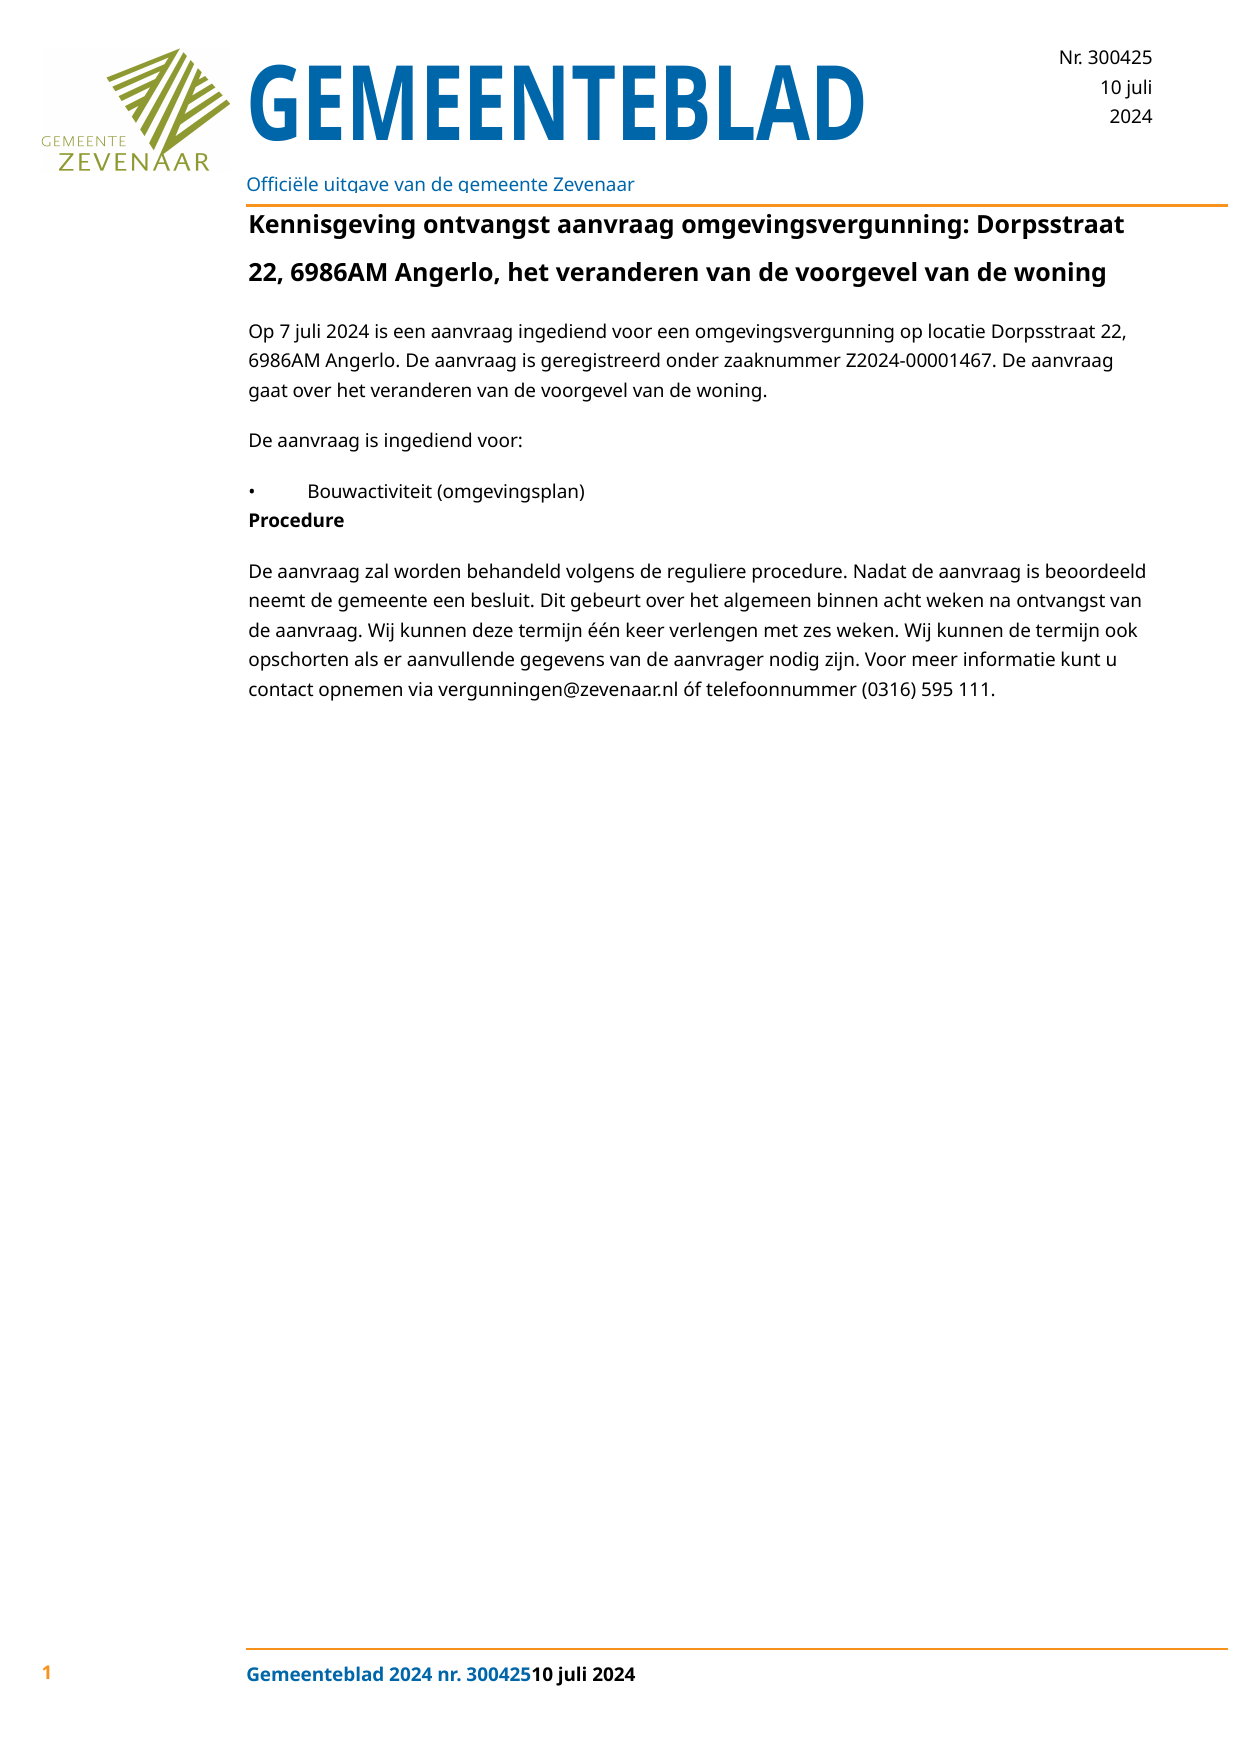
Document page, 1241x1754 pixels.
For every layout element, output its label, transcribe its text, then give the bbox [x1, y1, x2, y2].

text Kennisgeving ontvangst aanvraag omgevingsvergunning: Dorpsstraat 22, 6986AM Angerlo, het veranderen van de voorgevel van de woning [248, 207, 1152, 288]
text Op 7 juli 2024 is een aanvraag ingediend voor een omgevingsvergunning op locatie Dorpsstraat 22, 6986AM Angerlo. De aanvraag is geregistreerd onder zaaknummer Z2024-00001467. De aanvraag gaat over het veranderen van de voorgevel van de woning. [248, 318, 1152, 403]
list Bouwactiviteit (omgevingsplan) [248, 478, 1152, 504]
text De aanvraag zal worden behandeld volgens de reguliere procedure. Nadat de aanvraag is beoordeeld neemt de gemeente een besluit. Dit gebeurt over het algemeen binnen acht weken na ontvangst van de aanvraag. Wij kunnen deze termijn één keer verlengen met zes weken. Wij kunnen de termijn ook opschorten als er aanvullende gegevens van de aanvrager nodig zijn. Voor meer informatie kunt u contact opnemen via vergunningen@zevenaar.nl óf telefoonnummer (0316) 595 111. [248, 558, 1152, 702]
picture [41, 47, 231, 172]
text De aanvraag is ingediend voor: [248, 427, 1152, 453]
text Procedure [248, 507, 1152, 533]
